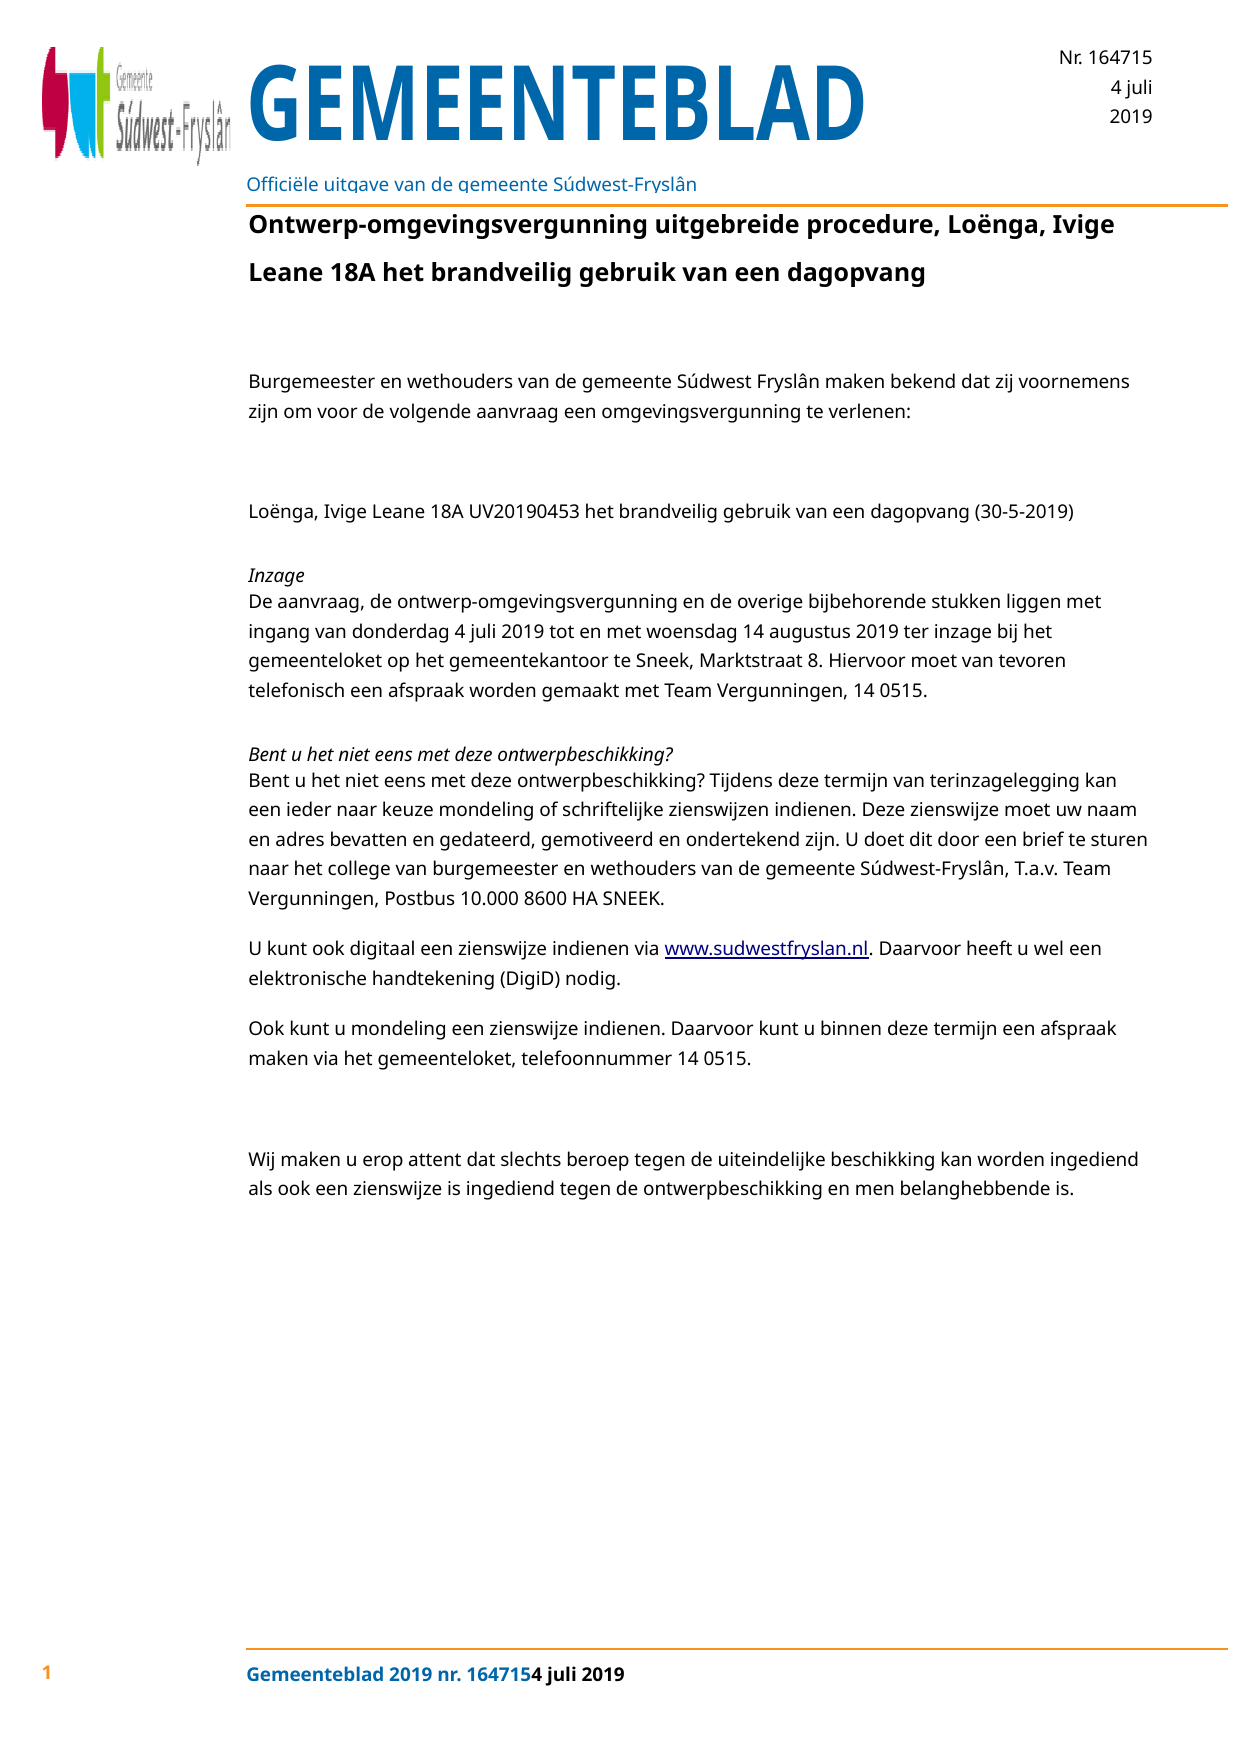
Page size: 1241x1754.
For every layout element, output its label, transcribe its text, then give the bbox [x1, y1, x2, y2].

text Bent u het niet eens met deze ontwerpbeschikking? [248, 741, 1152, 767]
picture [41, 47, 231, 172]
text Burgemeester en wethouders van de gemeente Súdwest Fryslân maken bekend dat zij voornemens zijn om voor de volgende aanvraag een omgevingsvergunning te verlenen: [248, 368, 1152, 424]
text Ook kunt u mondeling een zienswijze indienen. Daarvoor kunt u binnen deze termijn een afspraak maken via het gemeenteloket, telefoonnummer 14 0515. [248, 1016, 1152, 1071]
text Ontwerp-omgevingsvergunning uitgebreide procedure, Loënga, Ivige Leane 18A het brandveilig gebruik van een dagopvang [248, 207, 1152, 288]
text De aanvraag, de ontwerp-omgevingsvergunning en de overige bijbehorende stukken liggen met ingang van donderdag 4 juli 2019 tot en met woensdag 14 augustus 2019 ter inzage bij het gemeenteloket op het gemeentekantoor te Sneek, Marktstraat 8. Hiervoor moet van tevoren telefonisch een afspraak worden gemaakt met Team Vergunningen, 14 0515. [248, 588, 1152, 703]
text Inzage [248, 563, 1152, 588]
text Wij maken u erop attent dat slechts beroep tegen de uiteindelijke beschikking kan worden ingediend als ook een zienswijze is ingediend tegen de ontwerpbeschikking en men belanghebbende is. [248, 1146, 1152, 1201]
text Bent u het niet eens met deze ontwerpbeschikking? Tijdens deze termijn van terinzagelegging kan een ieder naar keuze mondeling of schriftelijke zienswijzen indienen. Deze zienswijze moet uw naam en adres bevatten en gedateerd, gemotiveerd en ondertekend zijn. U doet dit door een brief te sturen naar het college van burgemeester en wethouders van de gemeente Súdwest-Fryslân, T.a.v. Team Vergunningen, Postbus 10.000 8600 HA SNEEK. [248, 767, 1152, 911]
text U kunt ook digitaal een zienswijze indienen via www.sudwestfryslan.nl. Daarvoor heeft u wel een elektronische handtekening (DigiD) nodig. [248, 936, 1152, 991]
text Loënga, Ivige Leane 18A UV20190453 het brandveilig gebruik van een dagopvang (30-5-2019) [248, 499, 1152, 524]
